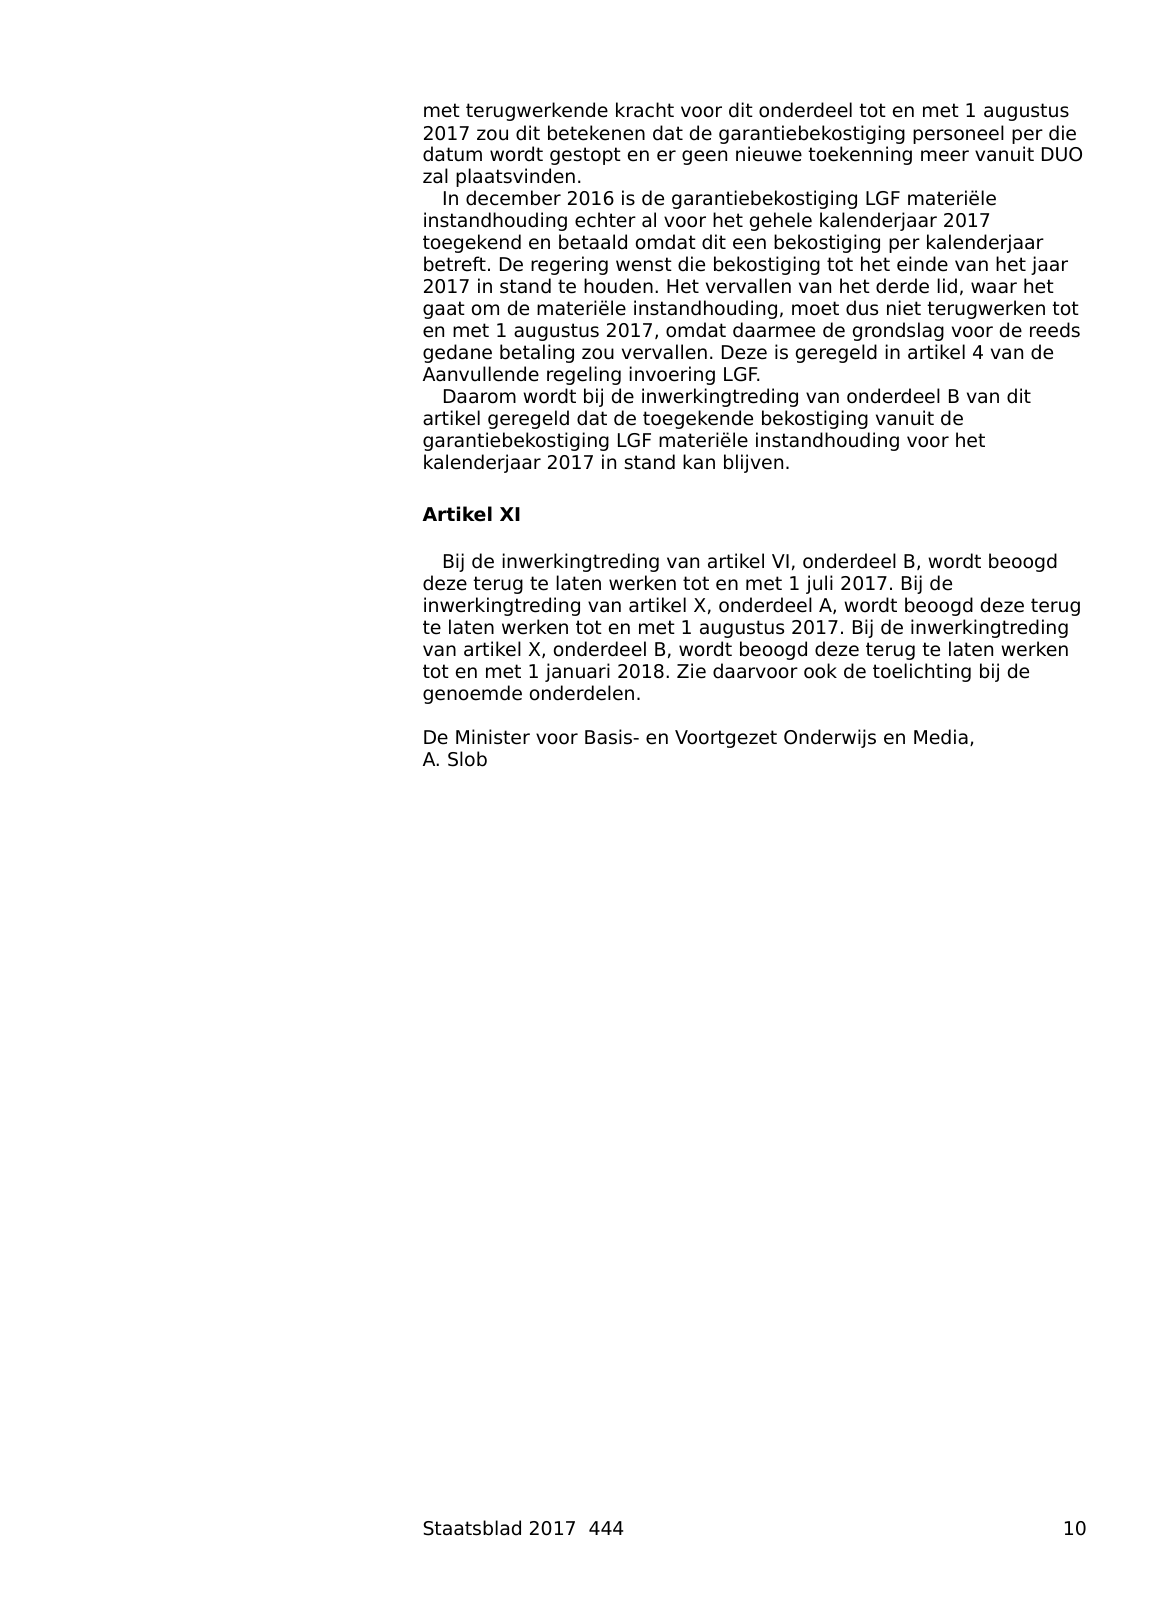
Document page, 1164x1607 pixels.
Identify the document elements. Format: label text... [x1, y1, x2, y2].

text In december 2016 is de garantiebekostiging LGF materiële instandhouding echter al voor het gehele kalenderjaar 2017 toegekend en betaald omdat dit een bekostiging per kalenderjaar betreft. De regering wenst die bekostiging tot het einde van het jaar 2017 in stand te houden. Het vervallen van het derde lid, waar het gaat om de materiële instandhouding, moet dus niet terugwerken tot en met 1 augustus 2017, omdat daarmee de grondslag voor de reeds gedane betaling zou vervallen. Deze is geregeld in artikel 4 van de Aanvullende regeling invoering LGF. [422, 188, 1087, 386]
text De Minister voor Basis- en Voortgezet Onderwijs en Media, A. Slob [422, 727, 1087, 771]
text Bij de inwerkingtreding van artikel VI, onderdeel B, wordt beoogd deze terug te laten werken tot en met 1 juli 2017. Bij de inwerkingtreding van artikel X, onderdeel A, wordt beoogd deze terug te laten werken tot en met 1 augustus 2017. Bij de inwerkingtreding van artikel X, onderdeel B, wordt beoogd deze terug te laten werken tot en met 1 januari 2018. Zie daarvoor ook de toelichting bij de genoemde onderdelen. [422, 551, 1087, 705]
subtitle Artikel XI [422, 504, 1087, 526]
text Daarom wordt bij de inwerkingtreding van onderdeel B van dit artikel geregeld dat de toegekende bekostiging vanuit de garantiebekostiging LGF materiële instandhouding voor het kalenderjaar 2017 in stand kan blijven. [422, 386, 1087, 474]
text met terugwerkende kracht voor dit onderdeel tot en met 1 augustus 2017 zou dit betekenen dat de garantiebekostiging personeel per die datum wordt gestopt en er geen nieuwe toekenning meer vanuit DUO zal plaatsvinden. [422, 100, 1087, 188]
